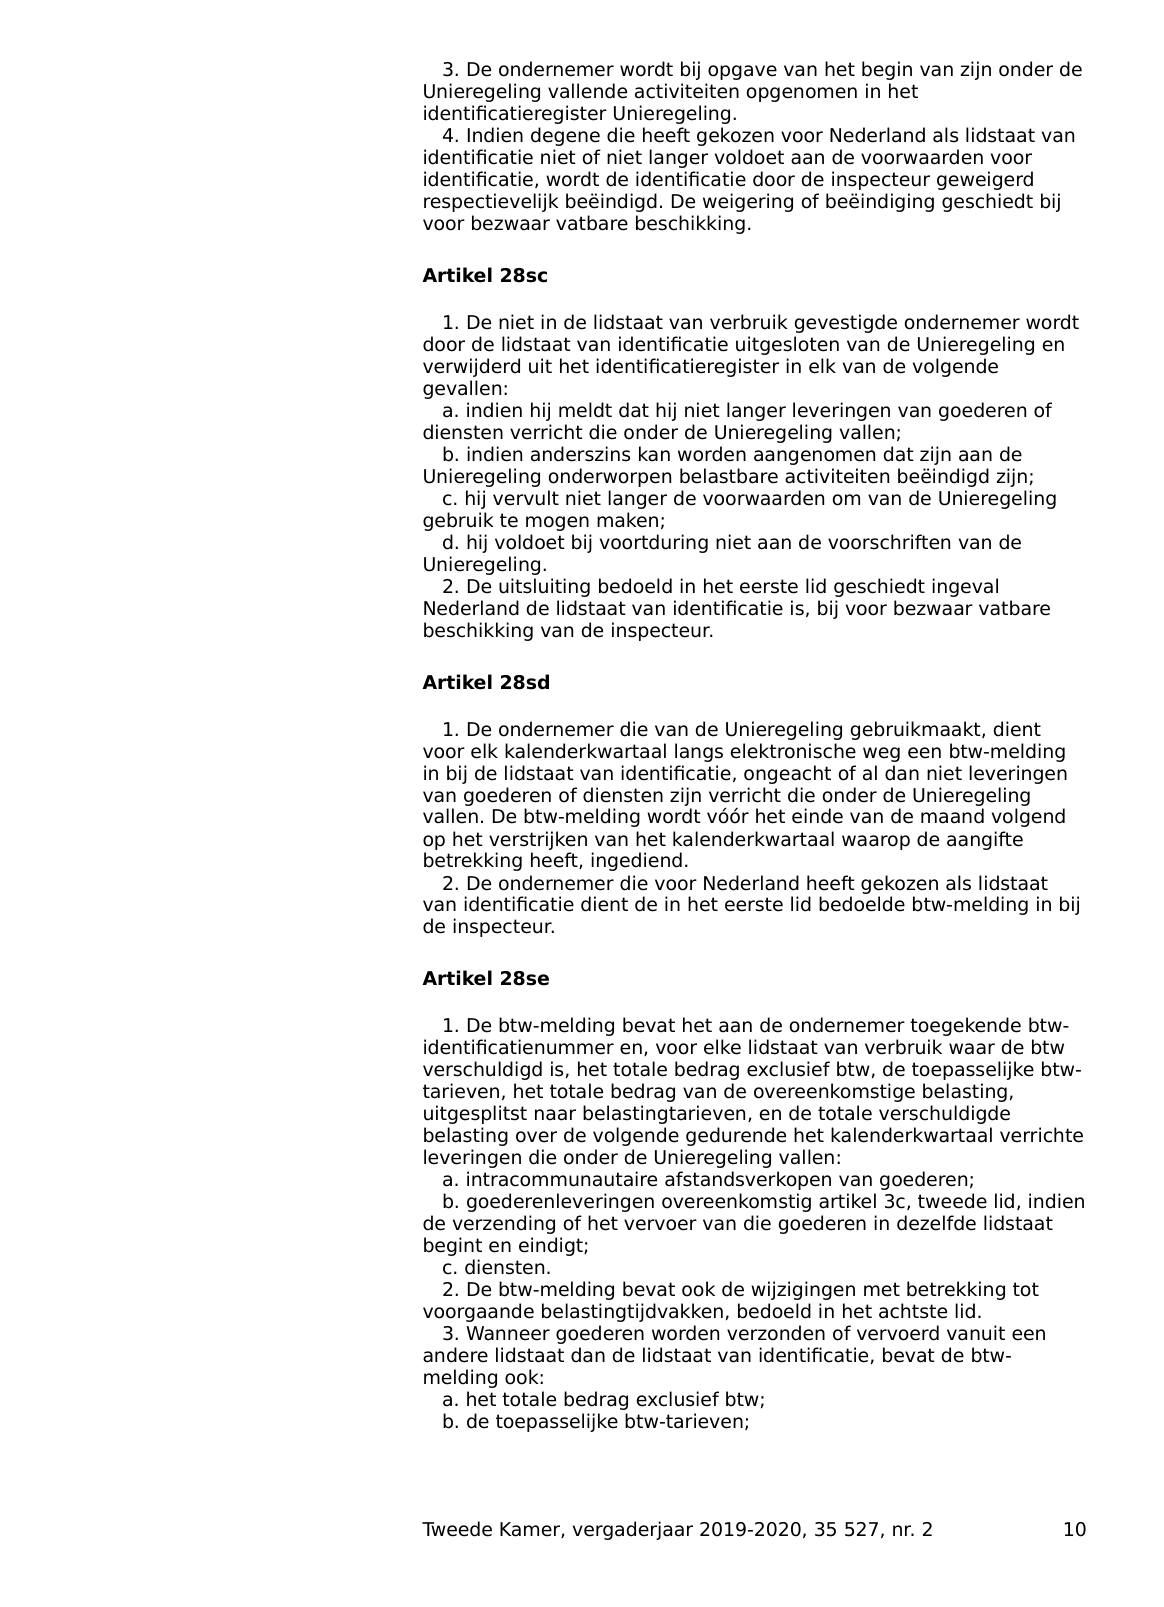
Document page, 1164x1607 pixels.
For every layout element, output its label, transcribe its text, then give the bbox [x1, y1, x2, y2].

text 4. Indien degene die heeft gekozen voor Nederland als lidstaat van identificatie niet of niet langer voldoet aan de voorwaarden voor identificatie, wordt de identificatie door de inspecteur geweigerd respectievelijk beëindigd. De weigering of beëindiging geschiedt bij voor bezwaar vatbare beschikking. [422, 125, 1087, 235]
subtitle Artikel 28sd [422, 672, 1087, 693]
text 3. De ondernemer wordt bij opgave van het begin van zijn onder de Unieregeling vallende activiteiten opgenomen in het identificatieregister Unieregeling. [422, 59, 1087, 125]
text d. hij voldoet bij voortduring niet aan de voorschriften van de Unieregeling. [422, 532, 1087, 576]
text 2. De ondernemer die voor Nederland heeft gekozen als lidstaat van identificatie dient de in het eerste lid bedoelde btw-melding in bij de inspecteur. [422, 872, 1087, 938]
text c. hij vervult niet langer de voorwaarden om van de Unieregeling gebruik te mogen maken; [422, 488, 1087, 532]
text c. diensten. [422, 1257, 1087, 1279]
text a. indien hij meldt dat hij niet langer leveringen van goederen of diensten verricht die onder de Unieregeling vallen; [422, 400, 1087, 444]
text b. de toepasselijke btw-tarieven; [422, 1411, 1087, 1433]
text b. goederenleveringen overeenkomstig artikel 3c, tweede lid, indien de verzending of het vervoer van die goederen in dezelfde lidstaat begint en eindigt; [422, 1191, 1087, 1257]
subtitle Artikel 28se [422, 968, 1087, 990]
text 1. De btw-melding bevat het aan de ondernemer toegekende btw-identificatienummer en, voor elke lidstaat van verbruik waar de btw verschuldigd is, het totale bedrag exclusief btw, de toepasselijke btw-tarieven, het totale bedrag van de overeenkomstige belasting, uitgesplitst naar belastingtarieven, en de totale verschuldigde belasting over de volgende gedurende het kalenderkwartaal verrichte leveringen die onder de Unieregeling vallen: [422, 1015, 1087, 1169]
text a. het totale bedrag exclusief btw; [422, 1389, 1087, 1411]
text 1. De ondernemer die van de Unieregeling gebruikmaakt, dient voor elk kalenderkwartaal langs elektronische weg een btw-melding in bij de lidstaat van identificatie, ongeacht of al dan niet leveringen van goederen of diensten zijn verricht die onder de Unieregeling vallen. De btw-melding wordt vóór het einde van de maand volgend op het verstrijken van het kalenderkwartaal waarop de aangifte betrekking heeft, ingediend. [422, 718, 1087, 872]
text 2. De uitsluiting bedoeld in het eerste lid geschiedt ingeval Nederland de lidstaat van identificatie is, bij voor bezwaar vatbare beschikking van de inspecteur. [422, 576, 1087, 642]
text 2. De btw-melding bevat ook de wijzigingen met betrekking tot voorgaande belastingtijdvakken, bedoeld in het achtste lid. [422, 1279, 1087, 1323]
text b. indien anderszins kan worden aangenomen dat zijn aan de Unieregeling onderworpen belastbare activiteiten beëindigd zijn; [422, 444, 1087, 488]
text 1. De niet in de lidstaat van verbruik gevestigde ondernemer wordt door de lidstaat van identificatie uitgesloten van de Unieregeling en verwijderd uit het identificatieregister in elk van de volgende gevallen: [422, 312, 1087, 400]
text 3. Wanneer goederen worden verzonden of vervoerd vanuit een andere lidstaat dan de lidstaat van identificatie, bevat de btw-melding ook: [422, 1323, 1087, 1389]
text a. intracommunautaire afstandsverkopen van goederen; [422, 1169, 1087, 1191]
subtitle Artikel 28sc [422, 265, 1087, 287]
